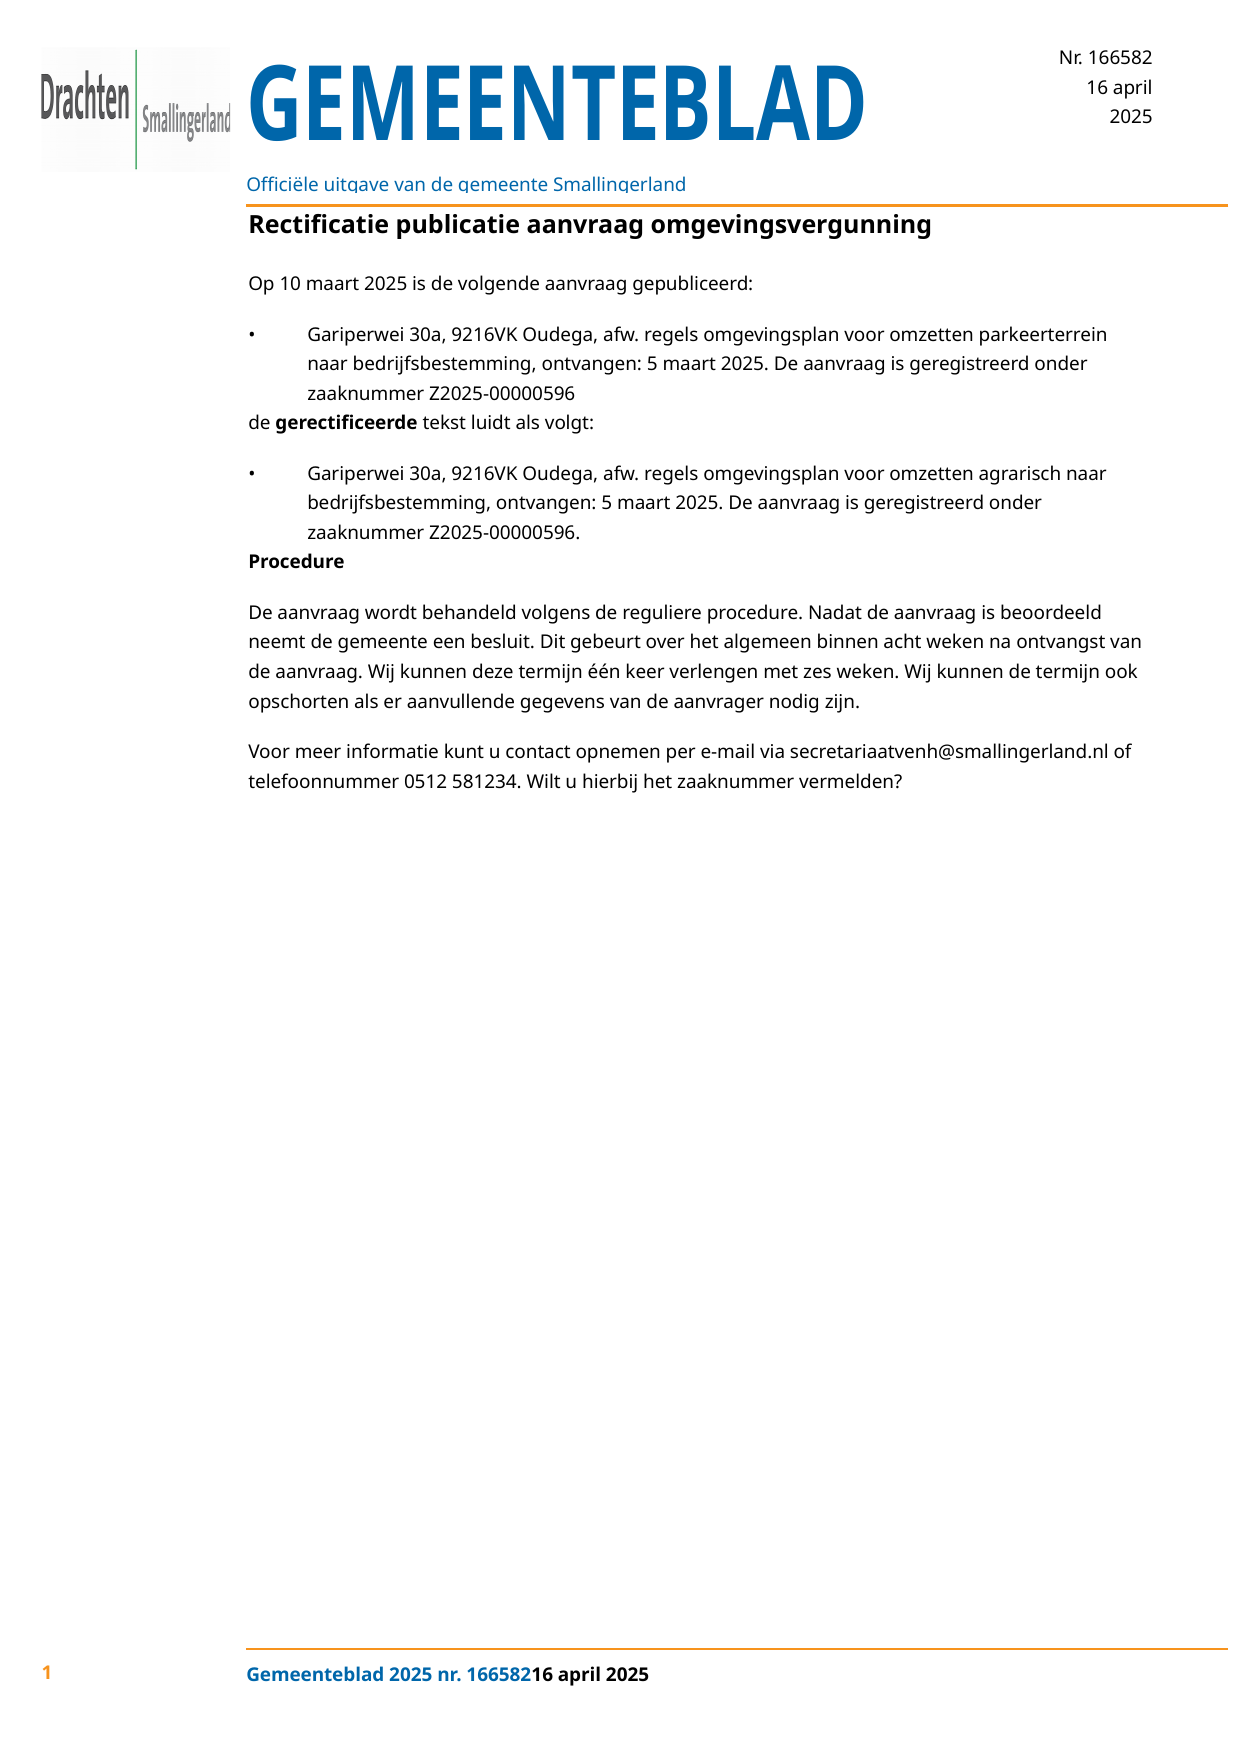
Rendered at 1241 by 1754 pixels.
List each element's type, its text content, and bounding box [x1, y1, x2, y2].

text Voor meer informatie kunt u contact opnemen per e-mail via secretariaatvenh@smallingerland.nl of telefoonnummer 0512 581234. Wilt u hierbij het zaaknummer vermelden? [248, 738, 1152, 793]
list Gariperwei 30a, 9216VK Oudega, afw. regels omgevingsplan voor omzetten agrarisch naar bedrijfsbestemming, ontvangen: 5 maart 2025. De aanvraag is geregistreerd onder zaaknummer Z2025-00000596. [248, 460, 1152, 545]
text Op 10 maart 2025 is de volgende aanvraag gepubliceerd: [248, 270, 1152, 296]
text De aanvraag wordt behandeld volgens de reguliere procedure. Nadat de aanvraag is beoordeeld neemt de gemeente een besluit. Dit gebeurt over het algemeen binnen acht weken na ontvangst van de aanvraag. Wij kunnen deze termijn één keer verlengen met zes weken. Wij kunnen de termijn ook opschorten als er aanvullende gegevens van de aanvrager nodig zijn. [248, 599, 1152, 713]
text de gerectificeerde tekst luidt als volgt: [248, 409, 1152, 435]
list Gariperwei 30a, 9216VK Oudega, afw. regels omgevingsplan voor omzetten parkeerterrein naar bedrijfsbestemming, ontvangen: 5 maart 2025. De aanvraag is geregistreerd onder zaaknummer Z2025-00000596 [248, 321, 1152, 406]
text Rectificatie publicatie aanvraag omgevingsvergunning [248, 207, 1152, 241]
text Procedure [248, 549, 1152, 574]
picture [41, 47, 231, 172]
